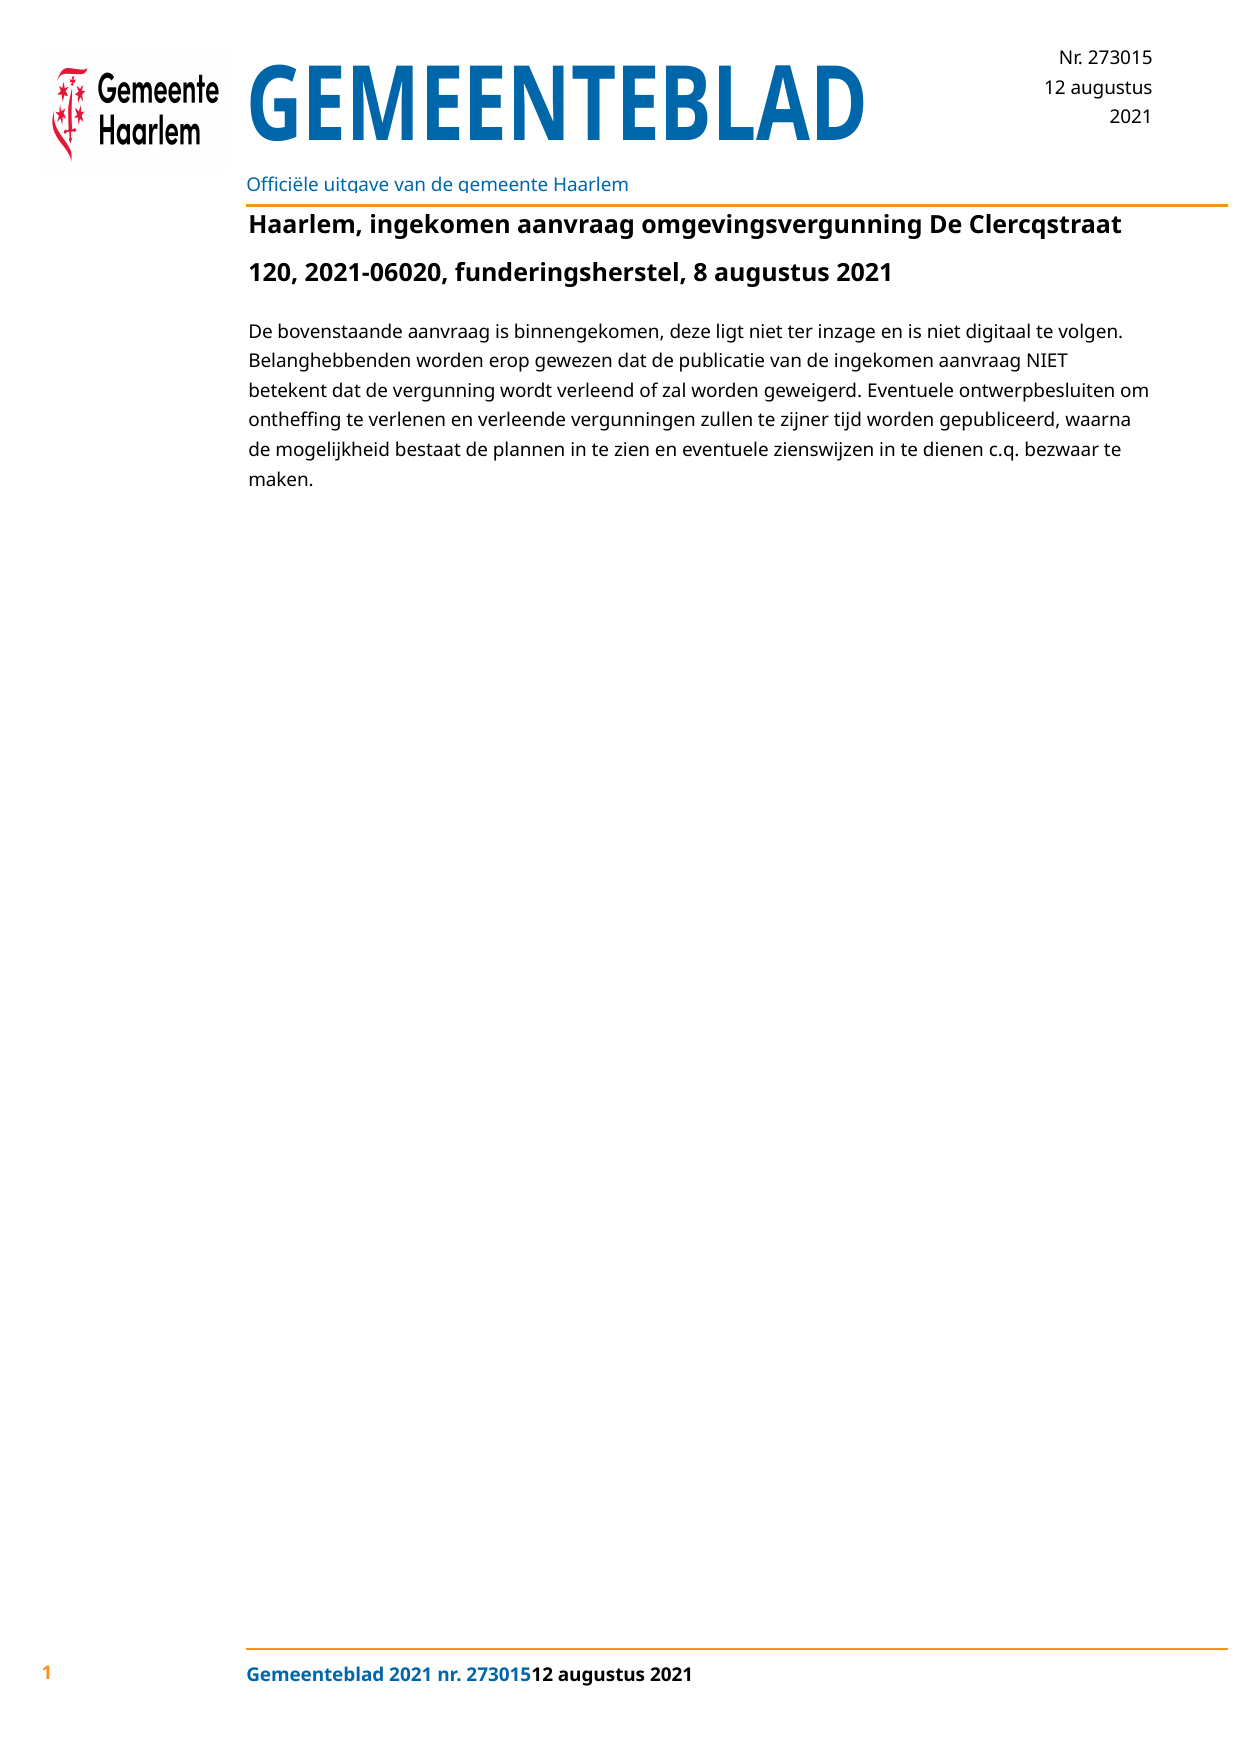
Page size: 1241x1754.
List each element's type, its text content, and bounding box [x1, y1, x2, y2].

text De bovenstaande aanvraag is binnengekomen, deze ligt niet ter inzage en is niet digitaal te volgen. Belanghebbenden worden erop gewezen dat de publicatie van de ingekomen aanvraag NIET betekent dat de vergunning wordt verleend of zal worden geweigerd. Eventuele ontwerpbesluiten om ontheffing te verlenen en verleende vergunningen zullen te zijner tijd worden gepubliceerd, waarna de mogelijkheid bestaat de plannen in te zien en eventuele zienswijzen in te dienen c.q. bezwaar te maken. [248, 318, 1152, 492]
picture [41, 47, 231, 172]
text Haarlem, ingekomen aanvraag omgevingsvergunning De Clercqstraat 120, 2021-06020, funderingsherstel, 8 augustus 2021 [248, 207, 1152, 288]
